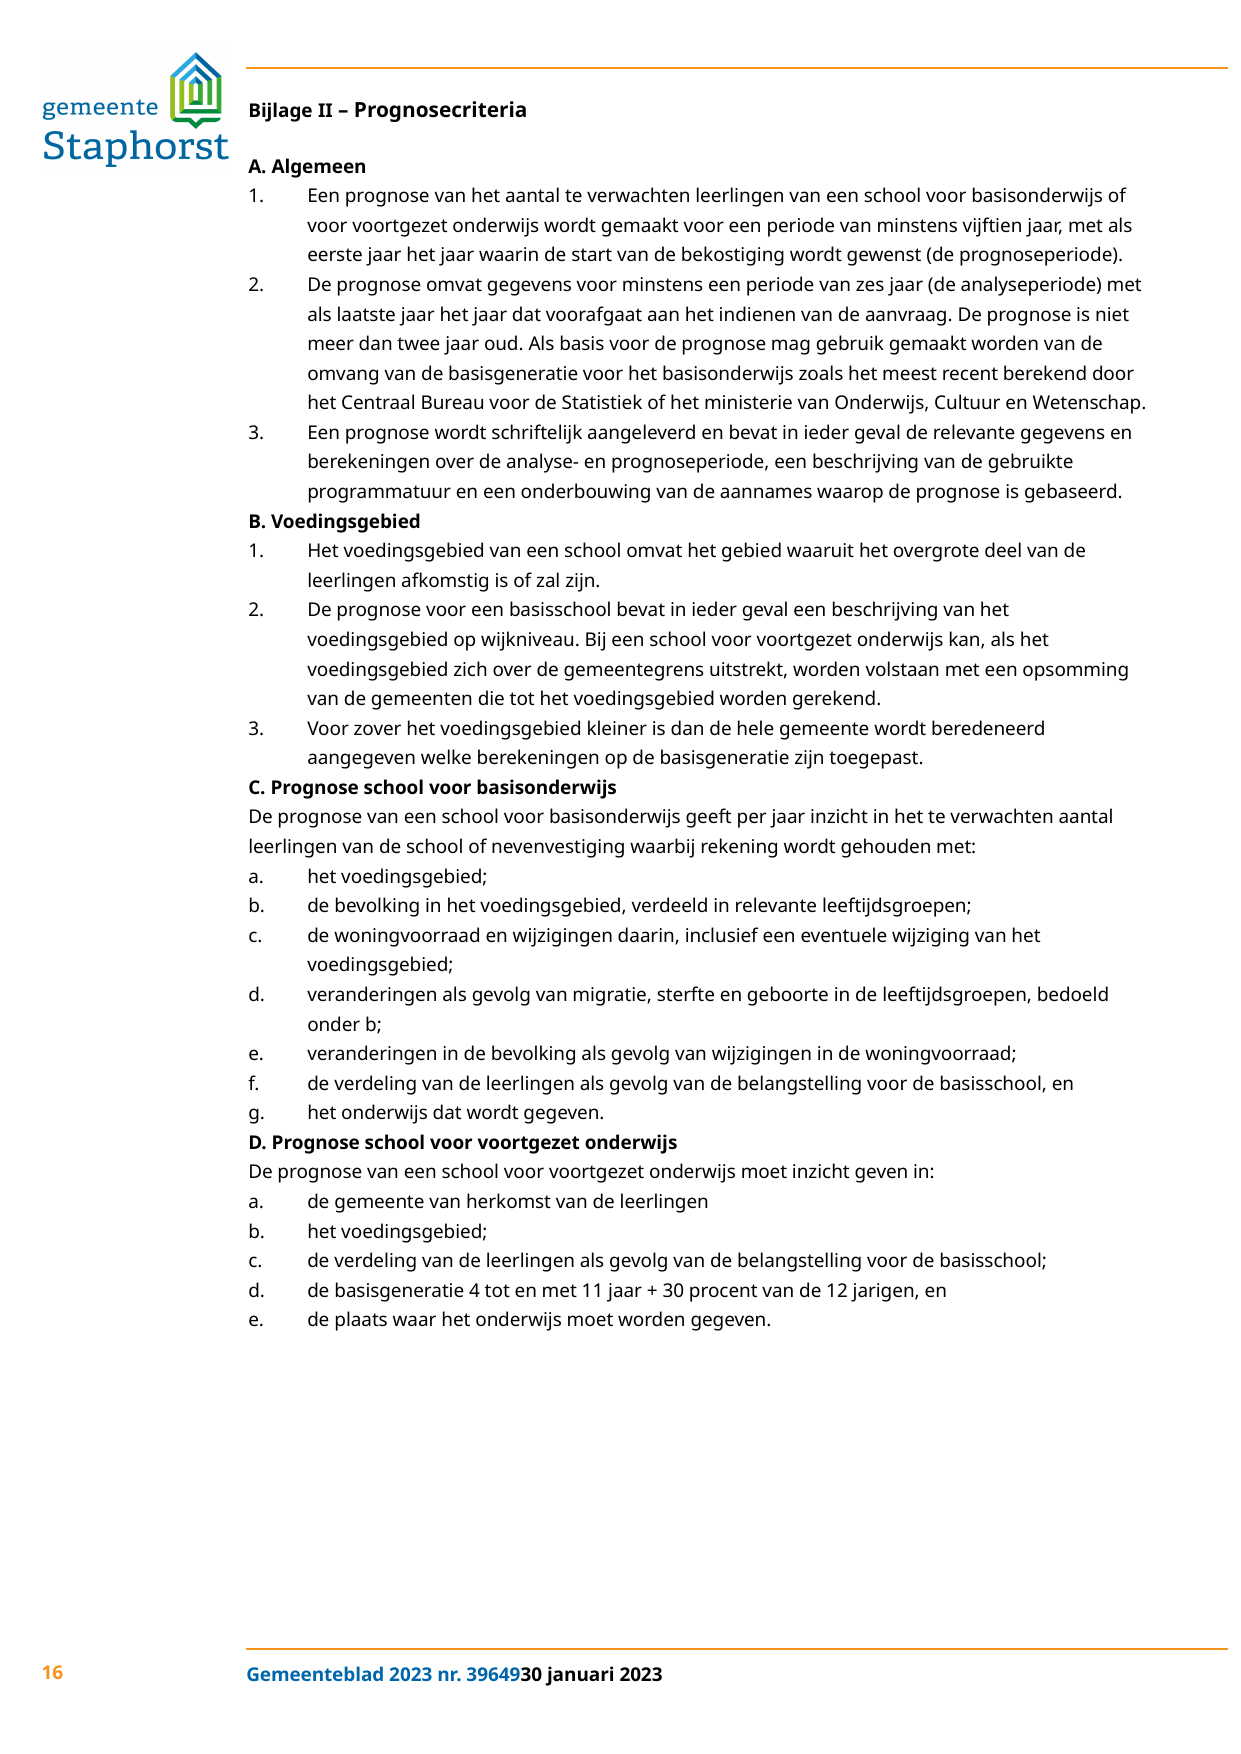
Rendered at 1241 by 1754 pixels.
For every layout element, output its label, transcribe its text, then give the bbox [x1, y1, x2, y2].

list veranderingen als gevolg van migratie, sterfte en geboorte in de leeftijdsgroepen, bedoeld onder b; [248, 981, 1152, 1037]
list het voedingsgebied; [248, 1218, 1152, 1244]
list Voor zover het voedingsgebied kleiner is dan de hele gemeente wordt beredeneerd aangegeven welke berekeningen op de basisgeneratie zijn toegepast. [248, 715, 1152, 770]
list Een prognose wordt schriftelijk aangeleverd en bevat in ieder geval de relevante gegevens en berekeningen over de analyse- en prognoseperiode, een beschrijving van de gebruikte programmatuur en een onderbouwing van de aannames waarop de prognose is gebaseerd. [248, 419, 1152, 504]
list de basisgeneratie 4 tot en met 11 jaar + 30 procent van de 12 jarigen, en [248, 1277, 1152, 1303]
list de plaats waar het onderwijs moet worden gegeven. [248, 1307, 1152, 1332]
list de bevolking in het voedingsgebied, verdeeld in relevante leeftijdsgroepen; [248, 892, 1152, 918]
list de verdeling van de leerlingen als gevolg van de belangstelling voor de basisschool; [248, 1247, 1152, 1273]
list Het voedingsgebied van een school omvat het gebied waaruit het overgrote deel van de leerlingen afkomstig is of zal zijn. [248, 537, 1152, 593]
picture [41, 47, 231, 172]
text De prognose van een school voor basisonderwijs geeft per jaar inzicht in het te verwachten aantal leerlingen van de school of nevenvestiging waarbij rekening wordt gehouden met: [248, 804, 1152, 859]
text B. Voedingsgebied [248, 508, 1152, 534]
list de verdeling van de leerlingen als gevolg van de belangstelling voor de basisschool, en [248, 1070, 1152, 1096]
text D. Prognose school voor voortgezet onderwijs [248, 1129, 1152, 1155]
list veranderingen in de bevolking als gevolg van wijzigingen in de woningvoorraad; [248, 1040, 1152, 1066]
list de woningvoorraad en wijzigingen daarin, inclusief een eventuele wijziging van het voedingsgebied; [248, 922, 1152, 977]
text Bijlage II – Prognosecriteria [248, 95, 1152, 123]
list De prognose voor een basisschool bevat in ieder geval een beschrijving van het voedingsgebied op wijkniveau. Bij een school voor voortgezet onderwijs kan, als het voedingsgebied zich over de gemeentegrens uitstrekt, worden volstaan met een opsomming van de gemeenten die tot het voedingsgebied worden gerekend. [248, 597, 1152, 711]
text A. Algemeen [248, 153, 1152, 179]
text De prognose van een school voor voortgezet onderwijs moet inzicht geven in: [248, 1159, 1152, 1184]
list de gemeente van herkomst van de leerlingen [248, 1188, 1152, 1214]
text C. Prognose school voor basisonderwijs [248, 774, 1152, 800]
list De prognose omvat gegevens voor minstens een periode van zes jaar (de analyseperiode) met als laatste jaar het jaar dat voorafgaat aan het indienen van de aanvraag. De prognose is niet meer dan twee jaar oud. Als basis voor de prognose mag gebruik gemaakt worden van de omvang van de basisgeneratie voor het basisonderwijs zoals het meest recent berekend door het Centraal Bureau voor de Statistiek of het ministerie van Onderwijs, Cultuur en Wetenschap. [248, 271, 1152, 415]
list Een prognose van het aantal te verwachten leerlingen van een school voor basisonderwijs of voor voortgezet onderwijs wordt gemaakt voor een periode van minstens vijftien jaar, met als eerste jaar het jaar waarin de start van de bekostiging wordt gewenst (de prognoseperiode). [248, 182, 1152, 267]
list het onderwijs dat wordt gegeven. [248, 1099, 1152, 1125]
list het voedingsgebied; [248, 863, 1152, 889]
